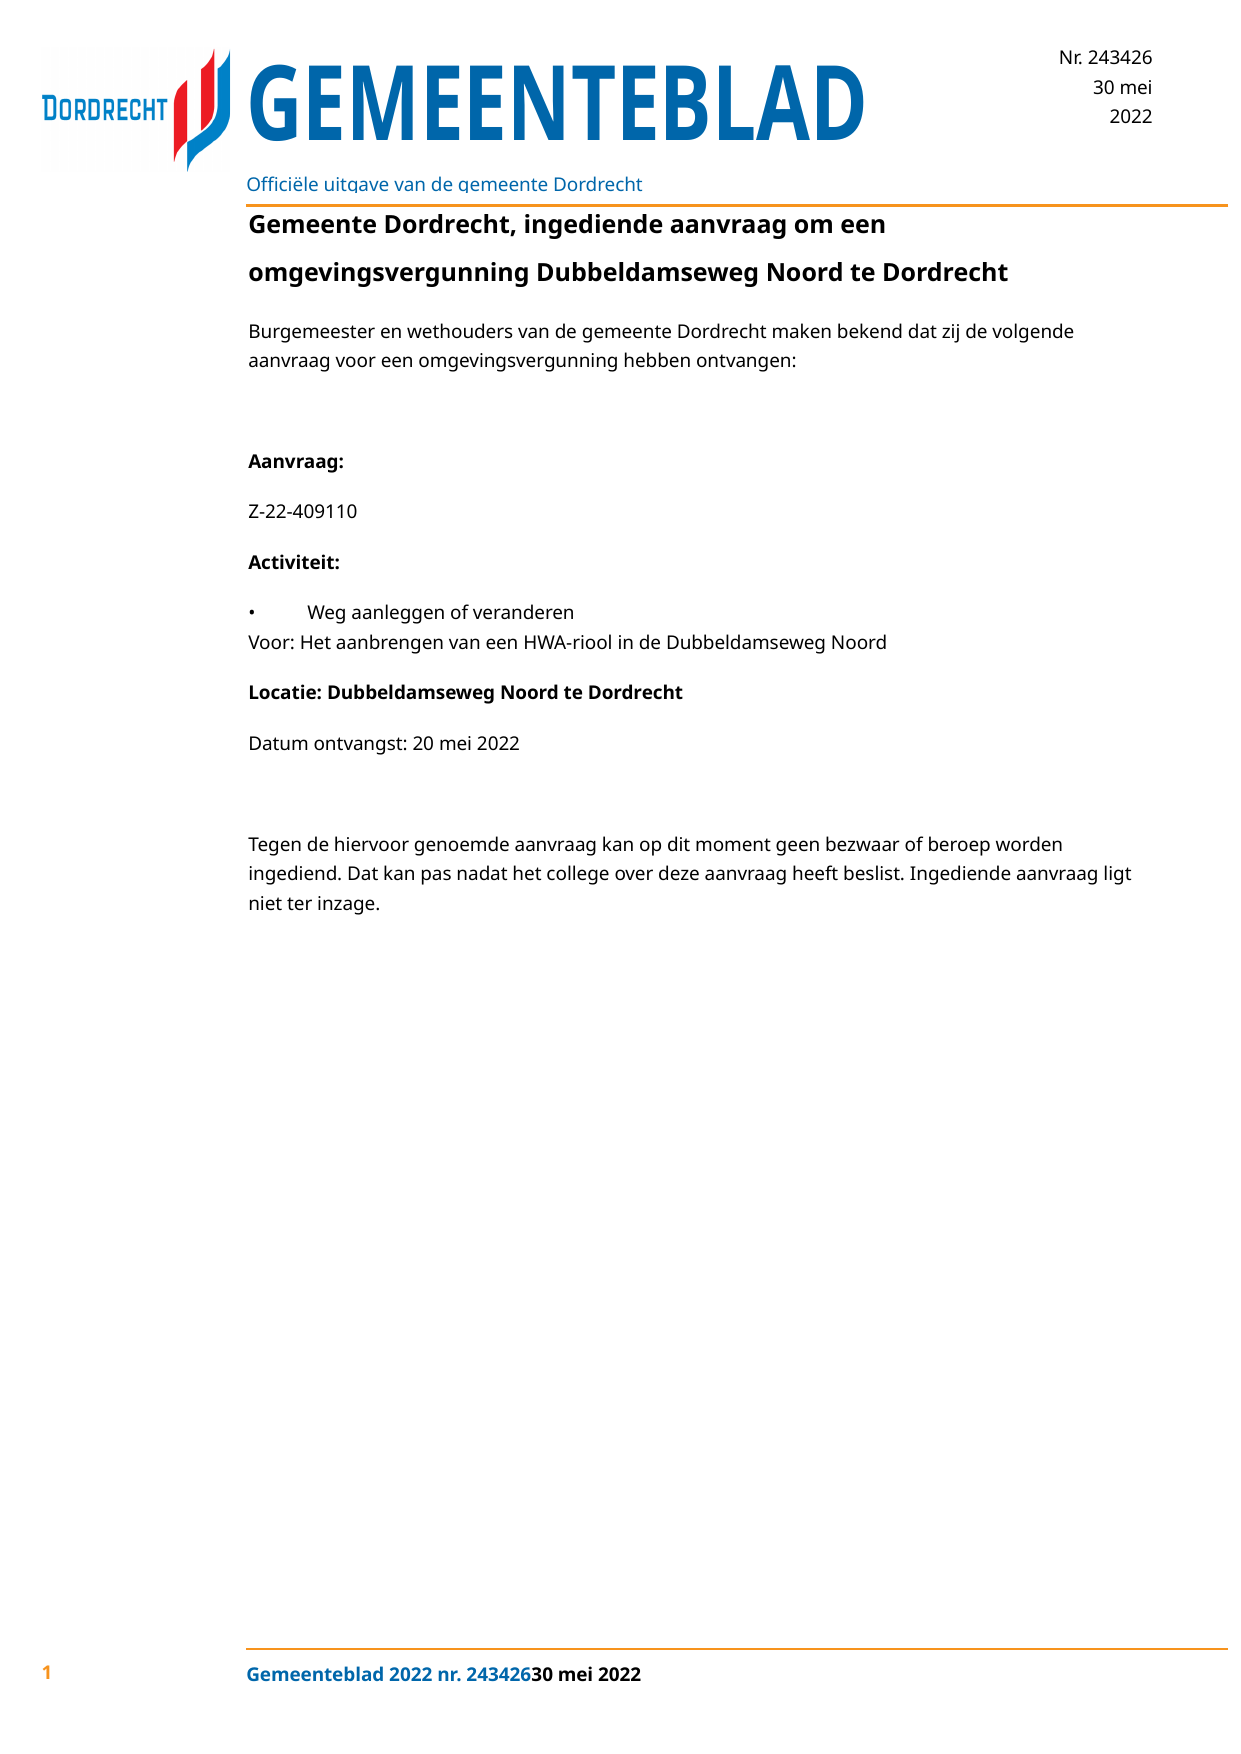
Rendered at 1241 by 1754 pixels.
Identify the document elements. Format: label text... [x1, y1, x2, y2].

text Tegen de hiervoor genoemde aanvraag kan op dit moment geen bezwaar of beroep worden ingediend. Dat kan pas nadat het college over deze aanvraag heeft beslist. Ingediende aanvraag ligt niet ter inzage. [248, 831, 1152, 916]
text Burgemeester en wethouders van de gemeente Dordrecht maken bekend dat zij de volgende aanvraag voor een omgevingsvergunning hebben ontvangen: [248, 318, 1152, 373]
text Datum ontvangst: 20 mei 2022 [248, 730, 1152, 756]
text Activiteit: [248, 549, 1152, 575]
text Voor: Het aanbrengen van een HWA-riool in de Dubbeldamseweg Noord [248, 629, 1152, 655]
picture [41, 47, 231, 172]
text Locatie: Dubbeldamseweg Noord te Dordrecht [248, 679, 1152, 705]
text Z-22-409110 [248, 499, 1152, 524]
text Aanvraag: [248, 448, 1152, 474]
text Gemeente Dordrecht, ingediende aanvraag om een omgevingsvergunning Dubbeldamseweg Noord te Dordrecht [248, 207, 1152, 288]
list Weg aanleggen of veranderen [248, 599, 1152, 625]
